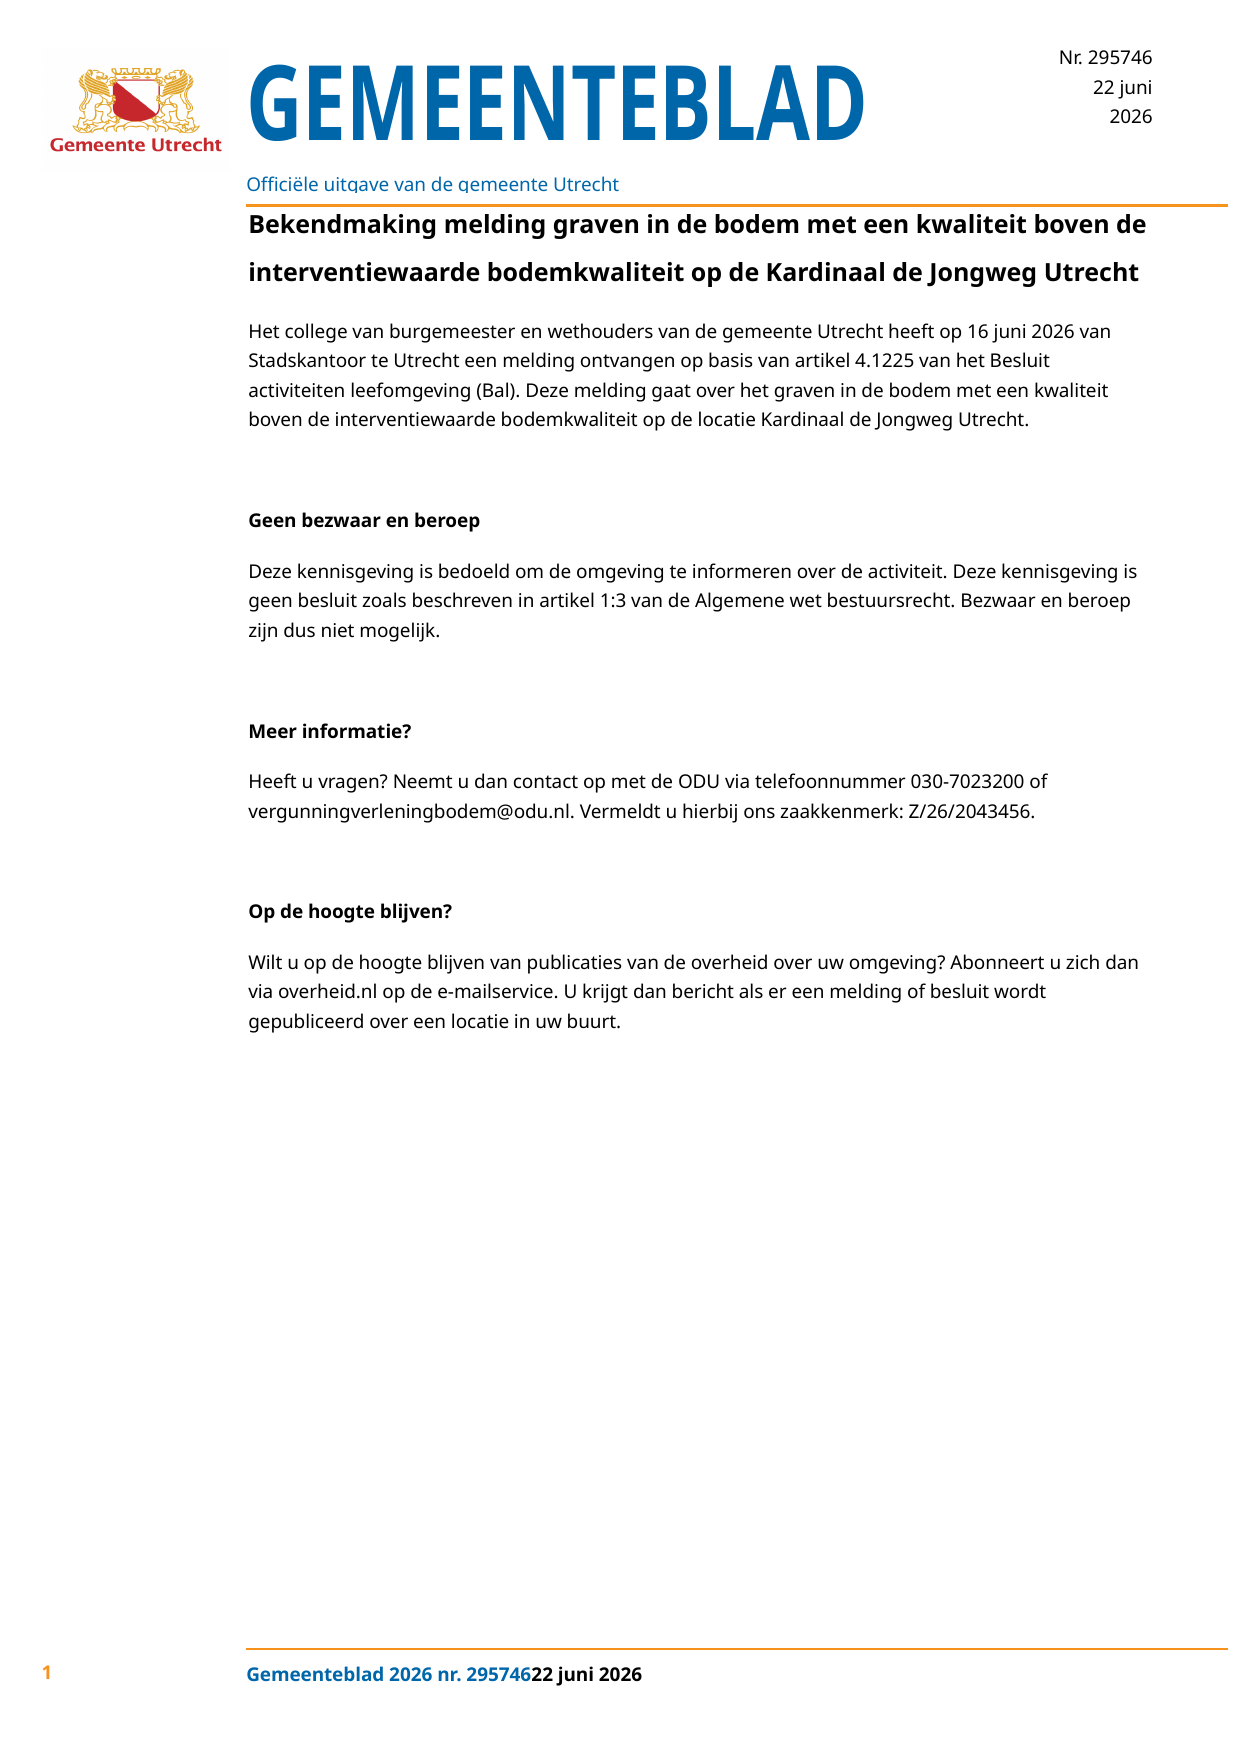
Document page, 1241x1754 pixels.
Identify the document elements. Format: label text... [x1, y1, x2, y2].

text Geen bezwaar en beroep [248, 507, 1152, 533]
text Wilt u op de hoogte blijven van publicaties van de overheid over uw omgeving? Abonneert u zich dan via overheid.nl op de e-mailservice. U krijgt dan bericht als er een melding of besluit wordt gepubliceerd over een locatie in uw buurt. [248, 949, 1152, 1034]
text Heeft u vragen? Neemt u dan contact op met de ODU via telefoonnummer 030-7023200 of vergunningverleningbodem@odu.nl. Vermeldt u hierbij ons zaakkenmerk: Z/26/2043456. [248, 768, 1152, 824]
text Meer informatie? [248, 718, 1152, 744]
text Op de hoogte blijven? [248, 899, 1152, 924]
text Deze kennisgeving is bedoeld om de omgeving te informeren over de activiteit. Deze kennisgeving is geen besluit zoals beschreven in artikel 1:3 van de Algemene wet bestuursrecht. Bezwaar en beroep zijn dus niet mogelijk. [248, 558, 1152, 643]
text Bekendmaking melding graven in de bodem met een kwaliteit boven de interventiewaarde bodemkwaliteit op de Kardinaal de Jongweg Utrecht [248, 207, 1152, 288]
picture [41, 47, 231, 172]
text Het college van burgemeester en wethouders van de gemeente Utrecht heeft op 16 juni 2026 van Stadskantoor te Utrecht een melding ontvangen op basis van artikel 4.1225 van het Besluit activiteiten leefomgeving (Bal). Deze melding gaat over het graven in de bodem met een kwaliteit boven de interventiewaarde bodemkwaliteit op de locatie Kardinaal de Jongweg Utrecht. [248, 318, 1152, 432]
